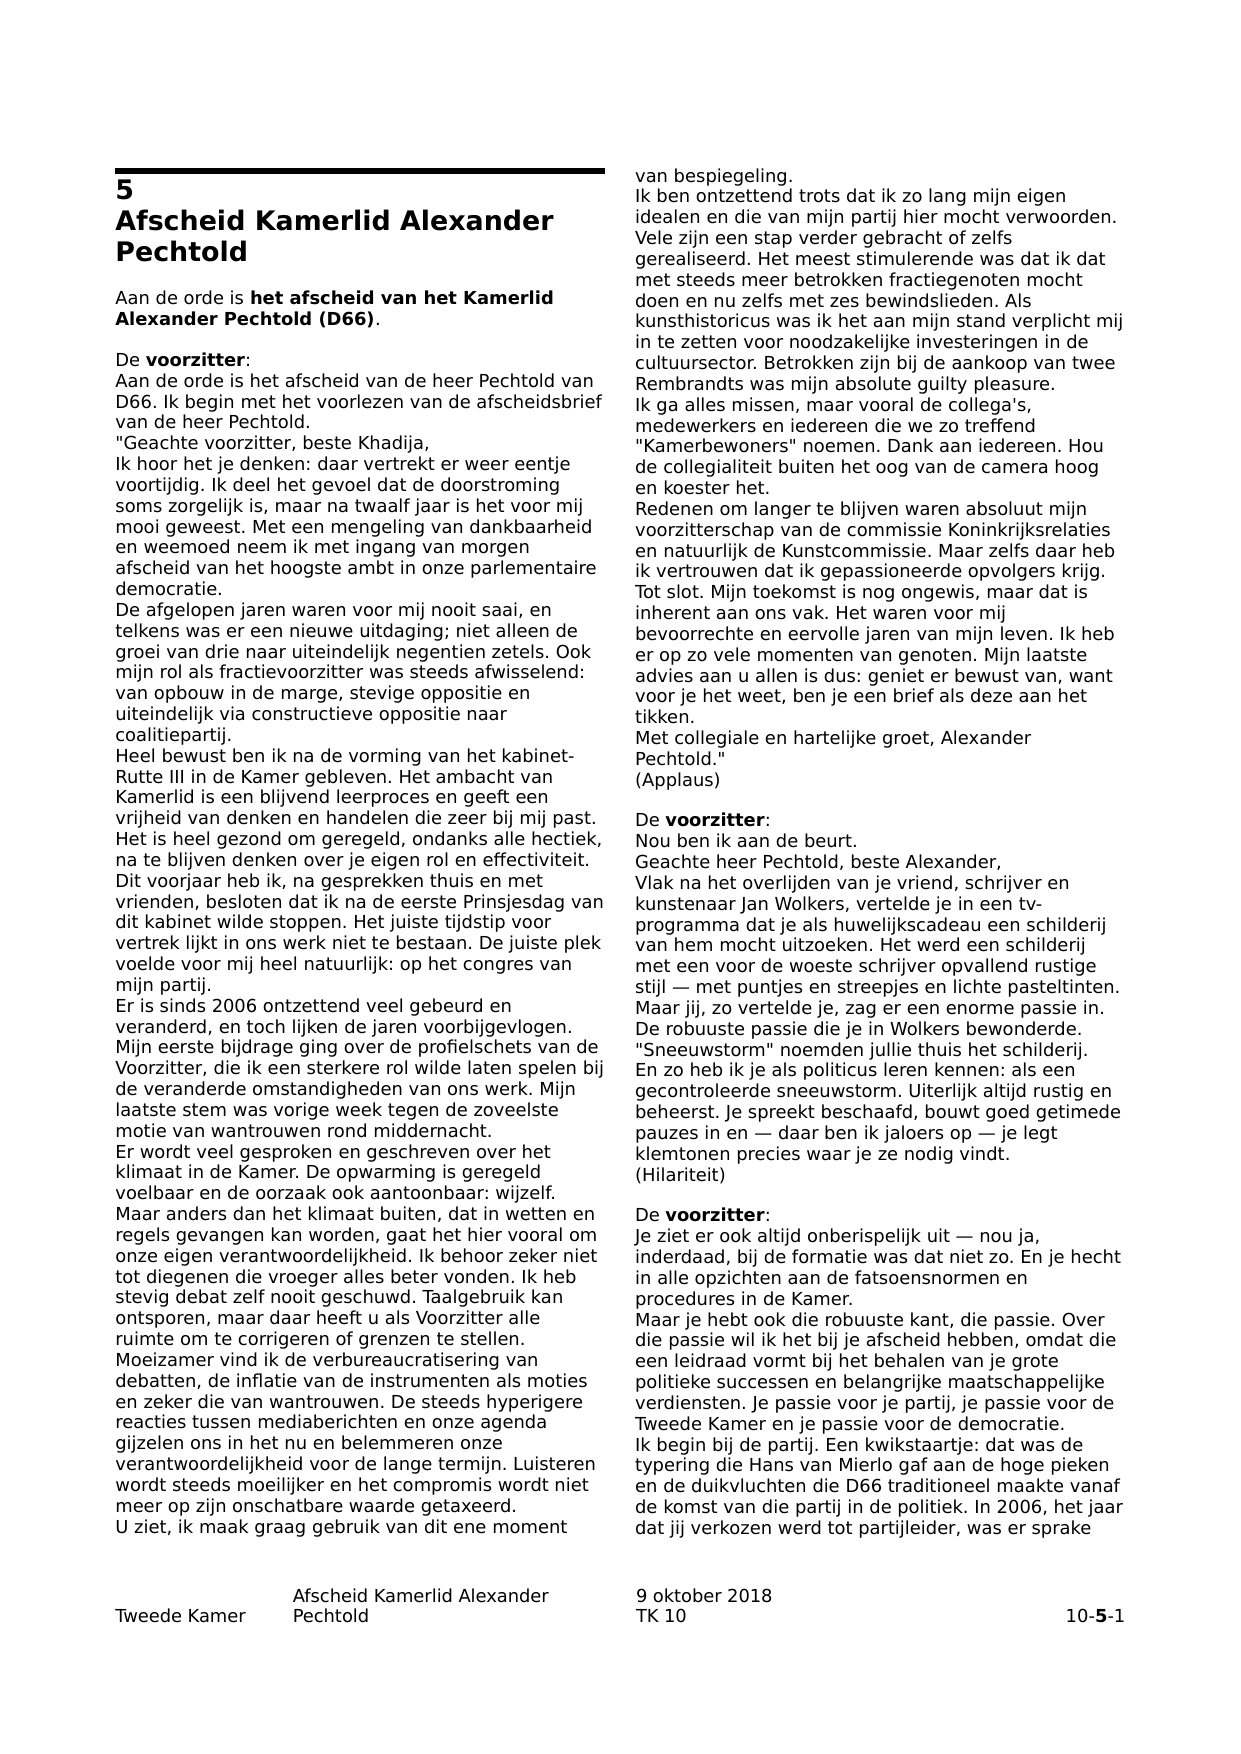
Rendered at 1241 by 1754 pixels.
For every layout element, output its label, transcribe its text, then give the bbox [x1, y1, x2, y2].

text Geachte heer Pechtold, beste Alexander, [635, 852, 1125, 873]
text De afgelopen jaren waren voor mij nooit saai, en telkens was er een nieuwe uitdaging; niet alleen de groei van drie naar uiteindelijk negentien zetels. Ook mijn rol als fractievoorzitter was steeds afwisselend: van opbouw in de marge, stevige oppositie en uiteindelijk via constructieve oppositie naar coalitiepartij. [115, 600, 605, 746]
text Met collegiale en hartelijke groet, Alexander Pechtold." [635, 728, 1125, 769]
text Ik hoor het je denken: daar vertrekt er weer eentje voortijdig. Ik deel het gevoel dat de doorstroming soms zorgelijk is, maar na twaalf jaar is het voor mij mooi geweest. Met een mengeling van dankbaarheid en weemoed neem ik met ingang van morgen afscheid van het hoogste ambt in onze parlementaire democratie. [115, 454, 605, 600]
text "Geachte voorzitter, beste Khadija, [115, 433, 605, 454]
text Je ziet er ook altijd onberispelijk uit — nou ja, inderdaad, bij de formatie was dat niet zo. En je hecht in alle opzichten aan de fatsoensnormen en procedures in de Kamer. [635, 1226, 1125, 1309]
text Er is sinds 2006 ontzettend veel gebeurd en veranderd, en toch lijken de jaren voorbijgevlogen. Mijn eerste bijdrage ging over de profielschets van de Voorzitter, die ik een sterkere rol wilde laten spelen bij de veranderde omstandigheden van ons werk. Mijn laatste stem was vorige week tegen de zoveelste motie van wantrouwen rond middernacht. [115, 996, 605, 1141]
title 5 Afscheid Kamerlid Alexander Pechtold [115, 174, 605, 268]
text Ik begin bij de partij. Een kwikstaartje: dat was de typering die Hans van Mierlo gaf aan de hoge pieken en de duikvluchten die D66 traditioneel maakte vanaf de komst van die partij in de politiek. In 2006, het jaar dat jij verkozen werd tot partijleider, was er sprake [635, 1434, 1125, 1538]
text En zo heb ik je als politicus leren kennen: als een gecontroleerde sneeuwstorm. Uiterlijk altijd rustig en beheerst. Je spreekt beschaafd, bouwt goed getimede pauzes in en — daar ben ik jaloers op — je legt klemtonen precies waar je ze nodig vindt. [635, 1060, 1125, 1164]
text Er wordt veel gesproken en geschreven over het klimaat in de Kamer. De opwarming is geregeld voelbaar en de oorzaak ook aantoonbaar: wijzelf. Maar anders dan het klimaat buiten, dat in wetten en regels gevangen kan worden, gaat het hier vooral om onze eigen verantwoordelijkheid. Ik behoor zeker niet tot diegenen die vroeger alles beter vonden. Ik heb stevig debat zelf nooit geschuwd. Taalgebruik kan ontsporen, maar daar heeft u als Voorzitter alle ruimte om te corrigeren of grenzen te stellen. Moeizamer vind ik de verbureaucratisering van debatten, de inflatie van de instrumenten als moties en zeker die van wantrouwen. De steeds hyperigere reacties tussen mediaberichten en onze agenda gijzelen ons in het nu en belemmeren onze verantwoordelijkheid voor de lange termijn. Luisteren wordt steeds moeilijker en het compromis wordt niet meer op zijn onschatbare waarde getaxeerd. [115, 1141, 605, 1516]
text van bespiegeling. [635, 165, 1125, 186]
text De voorzitter: [635, 810, 1125, 831]
text Heel bewust ben ik na de vorming van het kabinet-Rutte III in de Kamer gebleven. Het ambacht van Kamerlid is een blijvend leerproces en geeft een vrijheid van denken en handelen die zeer bij mij past. Het is heel gezond om geregeld, ondanks alle hectiek, na te blijven denken over je eigen rol en effectiviteit. Dit voorjaar heb ik, na gesprekken thuis en met vrienden, besloten dat ik na de eerste Prinsjesdag van dit kabinet wilde stoppen. Het juiste tijdstip voor vertrek lijkt in ons werk niet te bestaan. De juiste plek voelde voor mij heel natuurlijk: op het congres van mijn partij. [115, 746, 605, 996]
text (Applaus) [635, 769, 1125, 790]
text (Hilariteit) [635, 1164, 1125, 1185]
text Redenen om langer te blijven waren absoluut mijn voorzitterschap van de commissie Koninkrijksrelaties en natuurlijk de Kunstcommissie. Maar zelfs daar heb ik vertrouwen dat ik gepassioneerde opvolgers krijg. [635, 499, 1125, 582]
text De voorzitter: [115, 350, 605, 371]
text Aan de orde is het afscheid van de heer Pechtold van D66. Ik begin met het voorlezen van de afscheidsbrief van de heer Pechtold. [115, 371, 605, 433]
text U ziet, ik maak graag gebruik van dit ene moment [115, 1516, 605, 1537]
text Ik ben ontzettend trots dat ik zo lang mijn eigen idealen en die van mijn partij hier mocht verwoorden. Vele zijn een stap verder gebracht of zelfs gerealiseerd. Het meest stimulerende was dat ik dat met steeds meer betrokken fractiegenoten mocht doen en nu zelfs met zes bewindslieden. Als kunsthistoricus was ik het aan mijn stand verplicht mij in te zetten voor noodzakelijke investeringen in de cultuursector. Betrokken zijn bij de aankoop van twee Rembrandts was mijn absolute guilty pleasure. [635, 186, 1125, 394]
text Maar je hebt ook die robuuste kant, die passie. Over die passie wil ik het bij je afscheid hebben, omdat die een leidraad vormt bij het behalen van je grote politieke successen en belangrijke maatschappelijke verdiensten. Je passie voor je partij, je passie voor de Tweede Kamer en je passie voor de democratie. [635, 1309, 1125, 1434]
text Ik ga alles missen, maar vooral de collega's, medewerkers en iedereen die we zo treffend "Kamerbewoners" noemen. Dank aan iedereen. Hou de collegialiteit buiten het oog van de camera hoog en koester het. [635, 394, 1125, 499]
text Vlak na het overlijden van je vriend, schrijver en kunstenaar Jan Wolkers, vertelde je in een tv-programma dat je als huwelijkscadeau een schilderij van hem mocht uitzoeken. Het werd een schilderij met een voor de woeste schrijver opvallend rustige stijl — met puntjes en streepjes en lichte pasteltinten. Maar jij, zo vertelde je, zag er een enorme passie in. De robuuste passie die je in Wolkers bewonderde. "Sneeuwstorm" noemden jullie thuis het schilderij. [635, 873, 1125, 1060]
text De voorzitter: [635, 1205, 1125, 1226]
text Nou ben ik aan de beurt. [635, 831, 1125, 852]
text Aan de orde is het afscheid van het Kamerlid Alexander Pechtold (D66). [115, 288, 605, 330]
text Tot slot. Mijn toekomst is nog ongewis, maar dat is inherent aan ons vak. Het waren voor mij bevoorrechte en eervolle jaren van mijn leven. Ik heb er op zo vele momenten van genoten. Mijn laatste advies aan u allen is dus: geniet er bewust van, want voor je het weet, ben je een brief als deze aan het tikken. [635, 582, 1125, 728]
